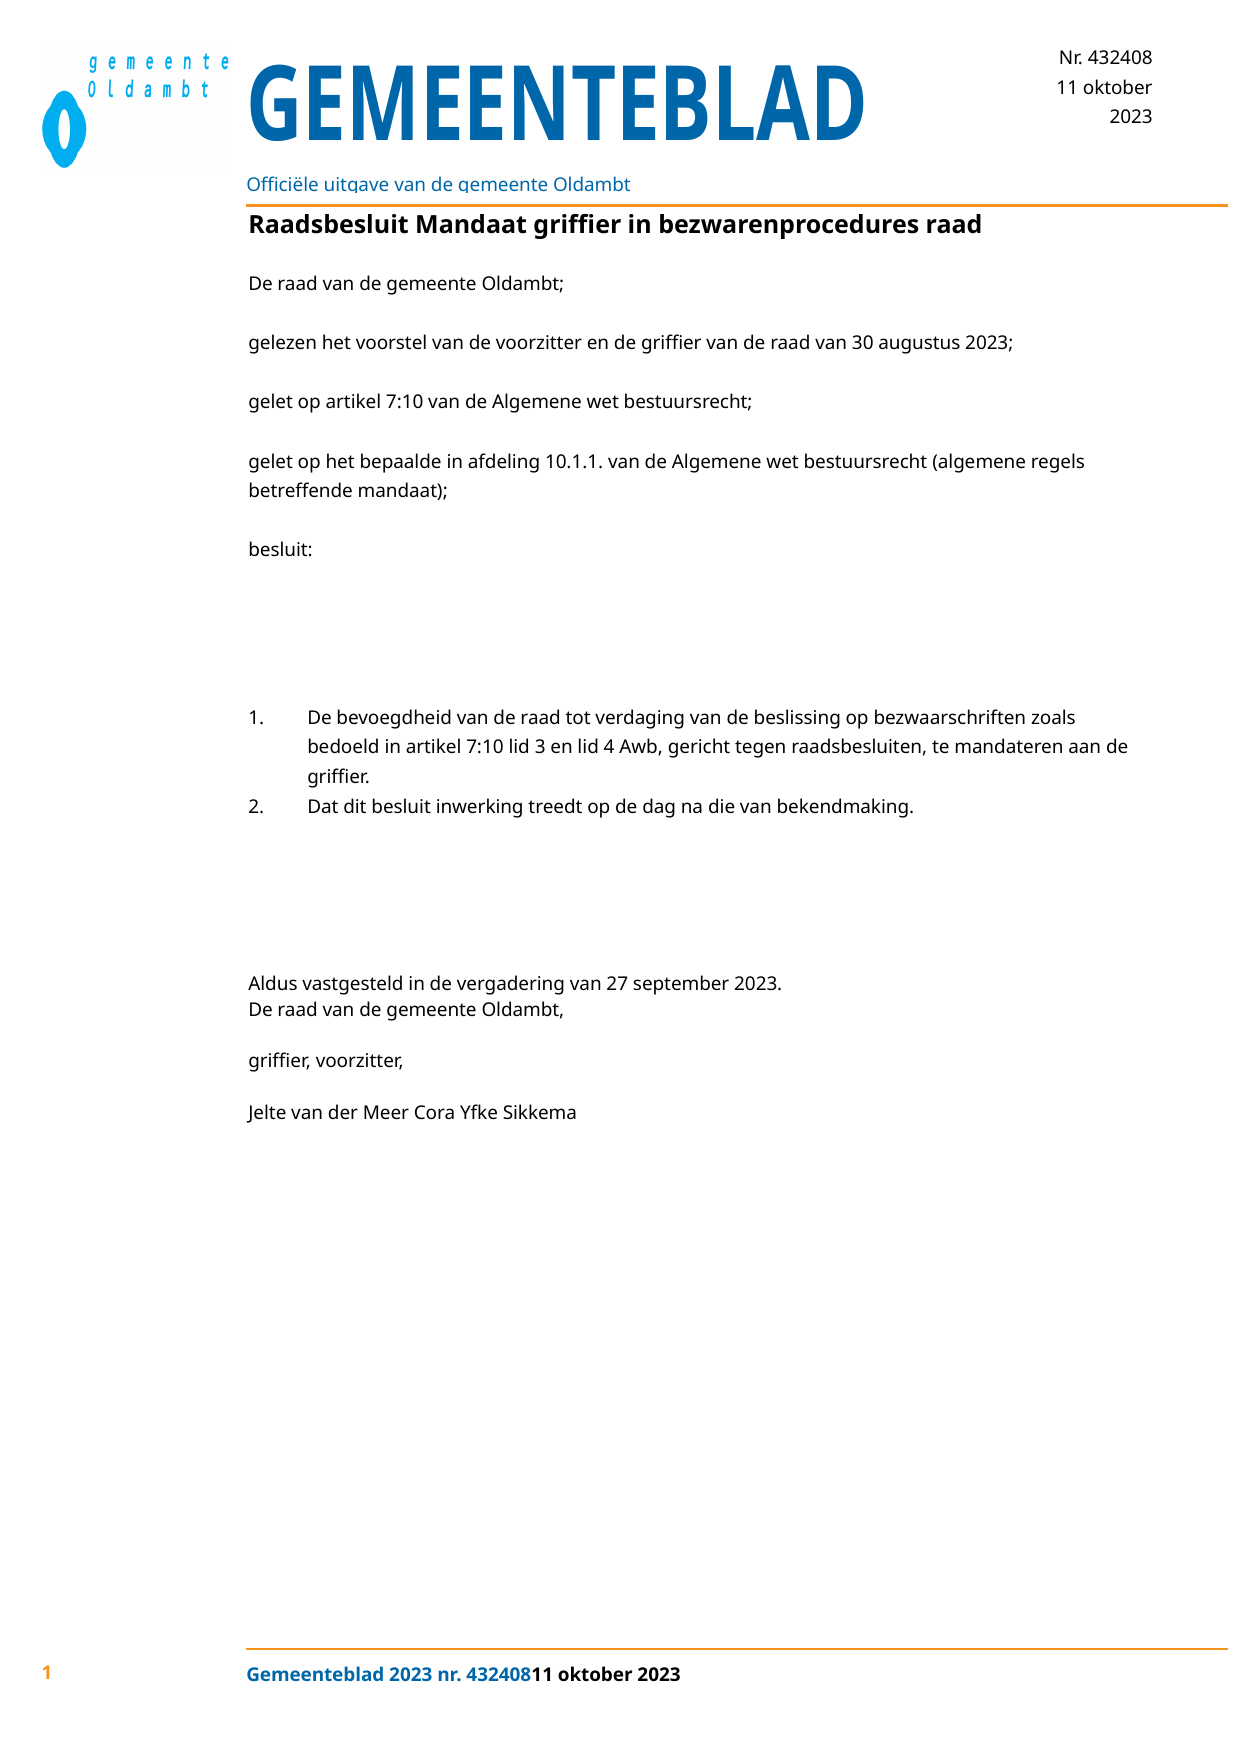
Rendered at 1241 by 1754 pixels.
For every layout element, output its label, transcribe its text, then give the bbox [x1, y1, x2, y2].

text Raadsbesluit Mandaat griffier in bezwarenprocedures raad [248, 207, 1152, 241]
text gelezen het voorstel van de voorzitter en de griffier van de raad van 30 augustus 2023; [248, 329, 1152, 355]
text De raad van de gemeente Oldambt, [248, 996, 1152, 1022]
text De raad van de gemeente Oldambt; [248, 270, 1152, 296]
text griffier, voorzitter, [248, 1048, 1152, 1073]
list De bevoegdheid van de raad tot verdaging van de beslissing op bezwaarschriften zoals bedoeld in artikel 7:10 lid 3 en lid 4 Awb, gericht tegen raadsbesluiten, te mandateren aan de griffier. [248, 704, 1152, 789]
text gelet op het bepaalde in afdeling 10.1.1. van de Algemene wet bestuursrecht (algemene regels betreffende mandaat); [248, 448, 1152, 503]
text besluit: [248, 537, 1152, 562]
picture [41, 47, 231, 172]
text gelet op artikel 7:10 van de Algemene wet bestuursrecht; [248, 389, 1152, 414]
text Aldus vastgesteld in de vergadering van 27 september 2023. [248, 970, 1152, 996]
text Jelte van der Meer Cora Yfke Sikkema [248, 1099, 1152, 1125]
list Dat dit besluit inwerking treedt op de dag na die van bekendmaking. [248, 793, 1152, 819]
